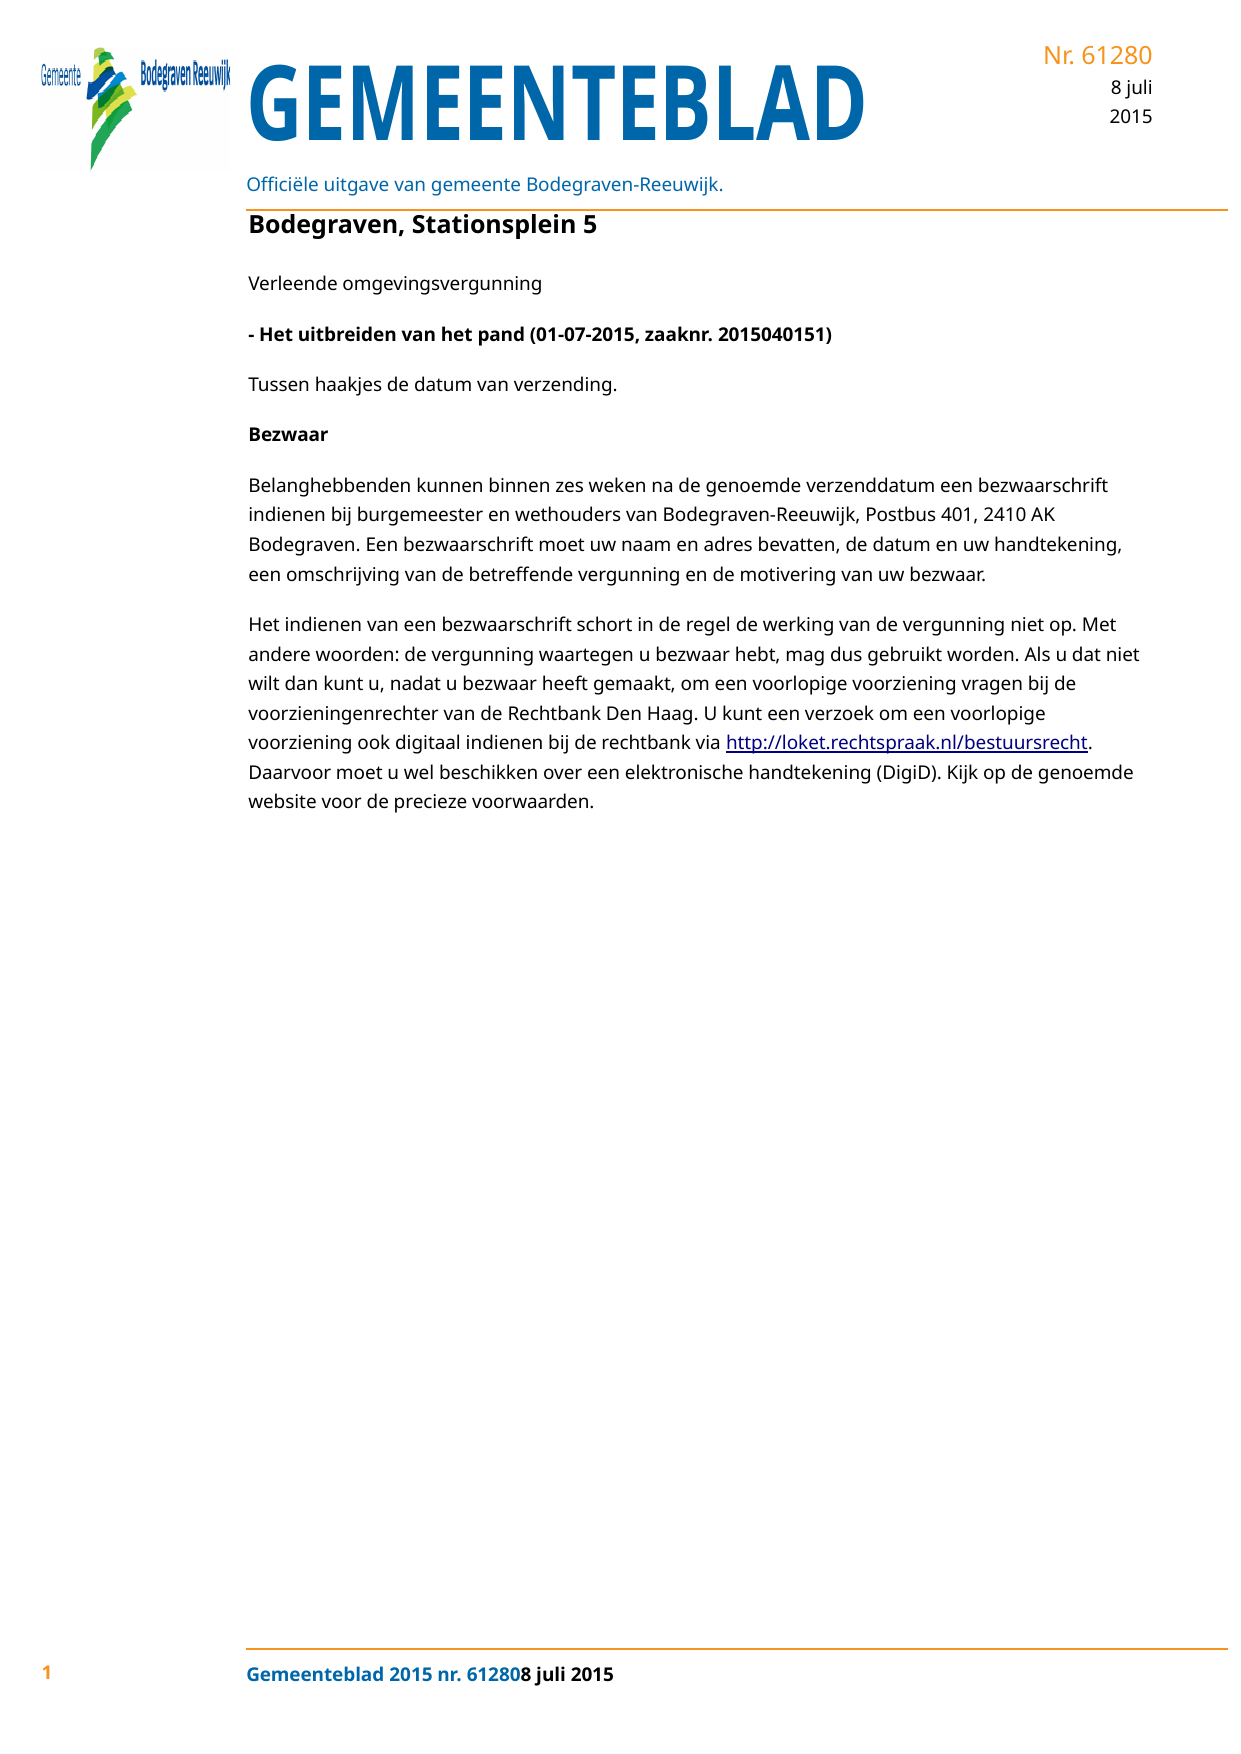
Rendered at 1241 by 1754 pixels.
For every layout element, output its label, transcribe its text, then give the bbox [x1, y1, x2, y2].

text Bodegraven, Stationsplein 5 [248, 211, 1152, 241]
text Het indienen van een bezwaarschrift schort in de regel de werking van de vergunning niet op. Met andere woorden: de vergunning waartegen u bezwaar hebt, mag dus gebruikt worden. Als u dat niet wilt dan kunt u, nadat u bezwaar heeft gemaakt, om een voorlopige voorziening vragen bij de voorzieningenrechter van de Rechtbank Den Haag. U kunt een verzoek om een voorlopige voorziening ook digitaal indienen bij de rechtbank via http://loket.rechtspraak.nl/bestuursrecht. Daarvoor moet u wel beschikken over een elektronische handtekening (DigiD). Kijk op de genoemde website voor de precieze voorwaarden. [248, 611, 1152, 814]
picture [41, 47, 231, 172]
text Verleende omgevingsvergunning [248, 270, 1152, 296]
text Bezwaar [248, 422, 1152, 447]
text - Het uitbreiden van het pand (01‑07‑2015, zaaknr. 2015040151) [248, 321, 1152, 346]
text Belanghebbenden kunnen binnen zes weken na de genoemde verzenddatum een bezwaarschrift indienen bij burgemeester en wethouders van Bodegraven-Reeuwijk, Postbus 401, 2410 AK Bodegraven. Een bezwaarschrift moet uw naam en adres bevatten, de datum en uw handtekening, een omschrijving van de betreffende vergunning en de motivering van uw bezwaar. [248, 472, 1152, 586]
text Tussen haakjes de datum van verzending. [248, 371, 1152, 397]
